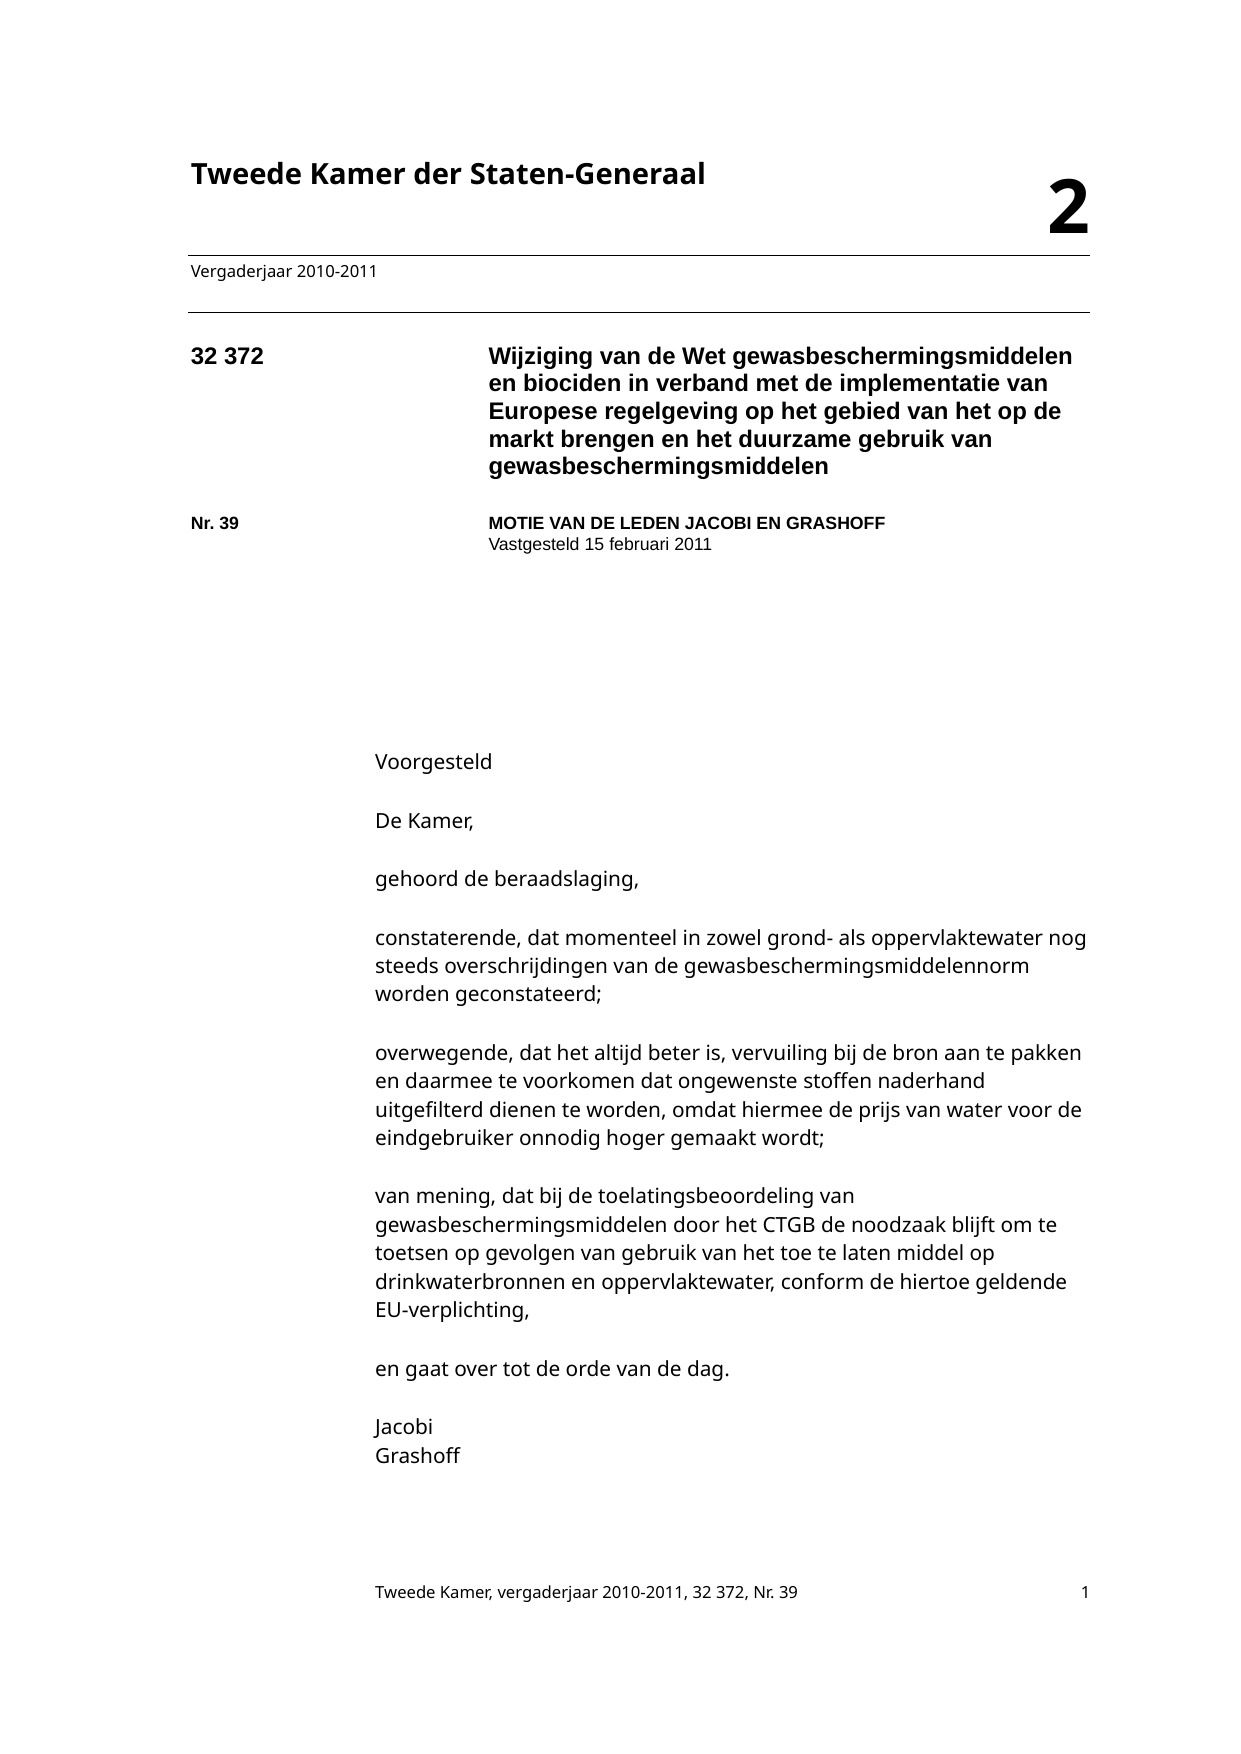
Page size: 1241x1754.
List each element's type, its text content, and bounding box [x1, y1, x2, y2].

text en gaat over tot de orde van de dag. [375, 1354, 1090, 1382]
table_header 2 [910, 150, 1090, 255]
text Voorgesteld [375, 747, 1090, 776]
text overwegende, dat het altijd beter is, vervuiling bij de bron aan te pakken en daarmee te voorkomen dat ongewenste stoffen naderhand uitgefilterd dienen te worden, omdat hiermee de prijs van water voor de eindgebruiker onnodig hoger gemaakt wordt; [375, 1038, 1090, 1152]
table_cell Vergaderjaar 2010-2011 [188, 256, 485, 312]
table_cell [188, 313, 485, 339]
table_cell [485, 256, 1090, 312]
table_cell Nr. 39 [188, 510, 485, 629]
table_header Tweede Kamer der Staten-Generaal [188, 150, 909, 255]
text Grashoff [375, 1441, 1090, 1469]
text van mening, dat bij de toelatingsbeoordeling van gewasbeschermingsmiddelen door het CTGB de noodzaak blijft om te toetsen op gevolgen van gebruik van het toe te laten middel op drinkwaterbronnen en oppervlaktewater, conform de hiertoe geldende EU-verplichting, [375, 1182, 1090, 1324]
text Jacobi [375, 1412, 1090, 1441]
text De Kamer, [375, 806, 1090, 834]
table_cell 32 372 [188, 339, 485, 510]
table_cell MOTIE VAN DE LEDEN JACOBI EN GRASHOFF Vastgesteld 15 februari 2011 [485, 510, 1090, 629]
table_cell [485, 313, 1090, 339]
table_cell Wijziging van de Wet gewasbeschermingsmiddelen en biociden in verband met de implementatie van Europese regelgeving op het gebied van het op de markt brengen en het duurzame gebruik van gewasbeschermingsmiddelen [485, 339, 1090, 510]
text gehoord de beraadslaging, [375, 864, 1090, 893]
text constaterende, dat momenteel in zowel grond- als oppervlaktewater nog steeds overschrijdingen van de gewasbeschermingsmiddelennorm worden geconstateerd; [375, 923, 1090, 1008]
